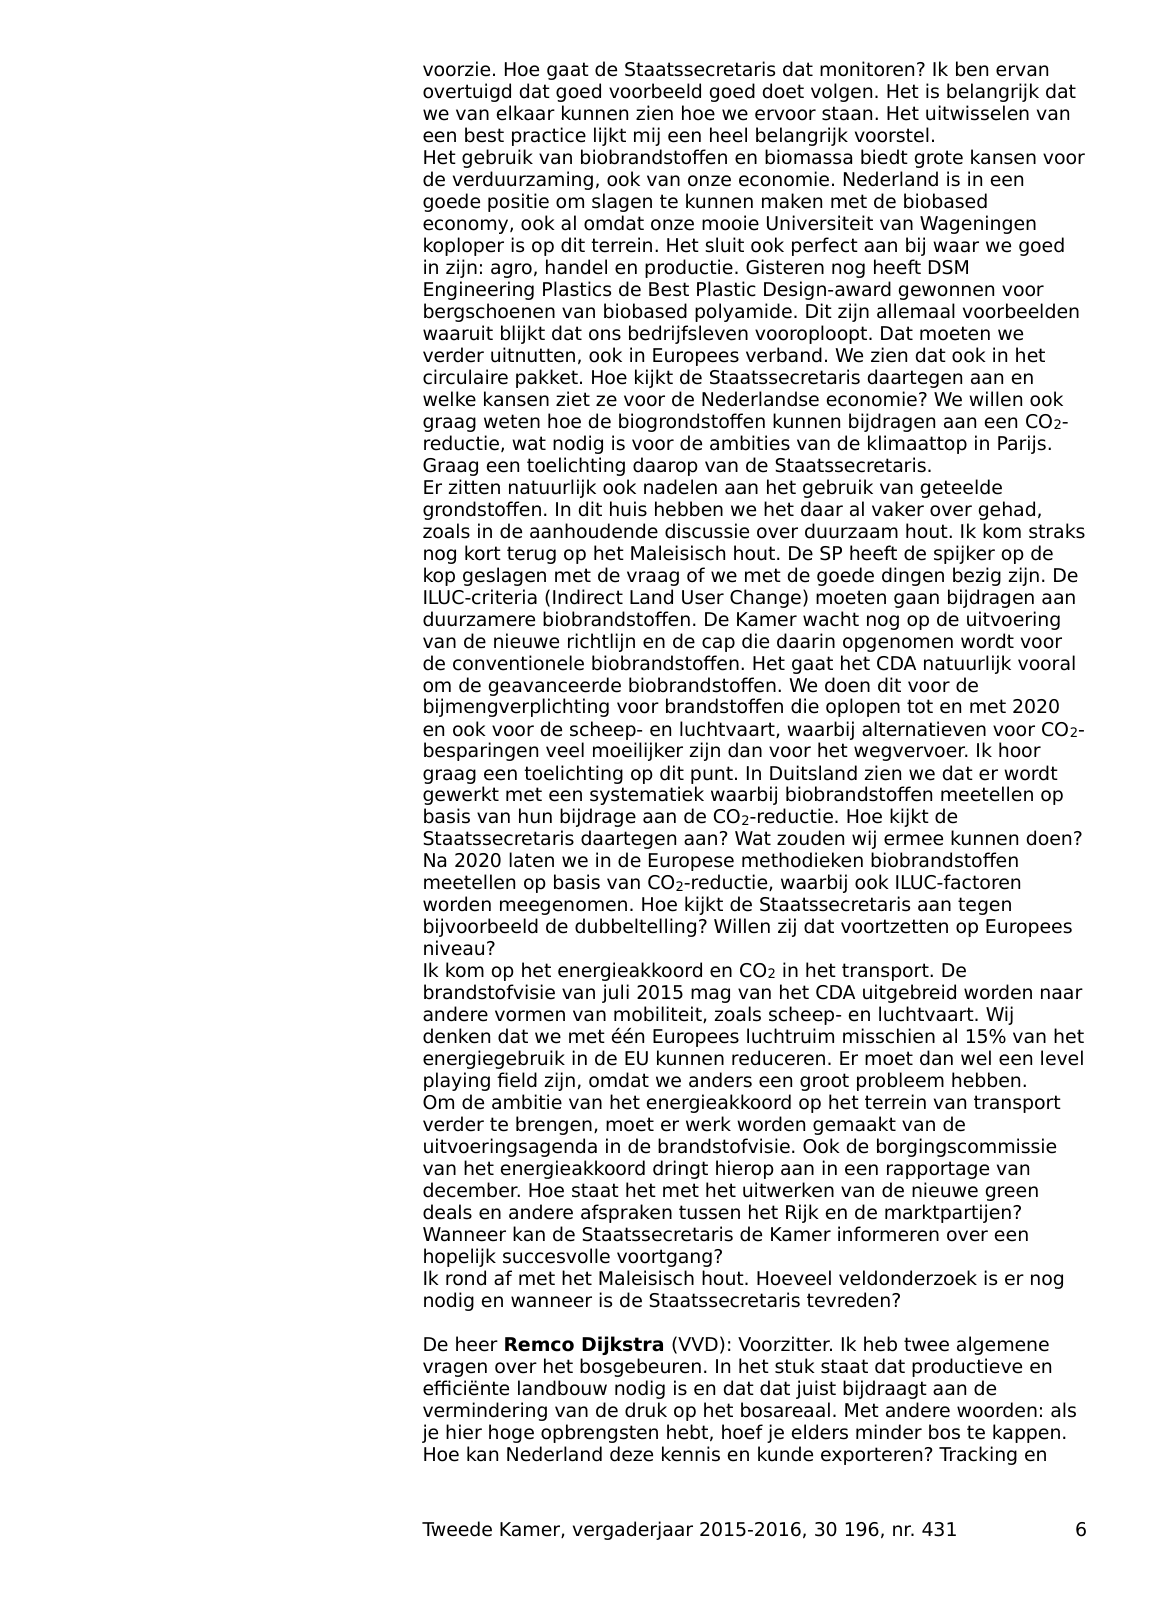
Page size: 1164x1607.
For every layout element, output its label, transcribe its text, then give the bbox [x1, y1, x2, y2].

text Er zitten natuurlijk ook nadelen aan het gebruik van geteelde grondstoffen. In dit huis hebben we het daar al vaker over gehad, zoals in de aanhoudende discussie over duurzaam hout. Ik kom straks nog kort terug op het Maleisisch hout. De SP heeft de spijker op de kop geslagen met de vraag of we met de goede dingen bezig zijn. De ILUC-criteria (Indirect Land User Change) moeten gaan bijdragen aan duurzamere biobrandstoffen. De Kamer wacht nog op de uitvoering van de nieuwe richtlijn en de cap die daarin opgenomen wordt voor de conventionele biobrandstoffen. Het gaat het CDA natuurlijk vooral om de geavanceerde biobrandstoffen. We doen dit voor de bijmengverplichting voor brandstoffen die oplopen tot en met 2020 en ook voor de scheep- en luchtvaart, waarbij alternatieven voor CO2-besparingen veel moeilijker zijn dan voor het wegvervoer. Ik hoor graag een toelichting op dit punt. In Duitsland zien we dat er wordt gewerkt met een systematiek waarbij biobrandstoffen meetellen op basis van hun bijdrage aan de CO2-reductie. Hoe kijkt de Staatssecretaris daartegen aan? Wat zouden wij ermee kunnen doen? [422, 477, 1087, 850]
text Ik rond af met het Maleisisch hout. Hoeveel veldonderzoek is er nog nodig en wanneer is de Staatssecretaris tevreden? [422, 1268, 1087, 1312]
text Ik kom op het energieakkoord en CO2 in het transport. De brandstofvisie van juli 2015 mag van het CDA uitgebreid worden naar andere vormen van mobiliteit, zoals scheep- en luchtvaart. Wij denken dat we met één Europees luchtruim misschien al 15% van het energiegebruik in de EU kunnen reduceren. Er moet dan wel een level playing field zijn, omdat we anders een groot probleem hebben. [422, 960, 1087, 1092]
text voorzie. Hoe gaat de Staatssecretaris dat monitoren? Ik ben ervan overtuigd dat goed voorbeeld goed doet volgen. Het is belangrijk dat we van elkaar kunnen zien hoe we ervoor staan. Het uitwisselen van een best practice lijkt mij een heel belangrijk voorstel. [422, 59, 1087, 147]
text Na 2020 laten we in de Europese methodieken biobrandstoffen meetellen op basis van CO2-reductie, waarbij ook ILUC-factoren worden meegenomen. Hoe kijkt de Staatssecretaris aan tegen bijvoorbeeld de dubbeltelling? Willen zij dat voortzetten op Europees niveau? [422, 850, 1087, 960]
text Het gebruik van biobrandstoffen en biomassa biedt grote kansen voor de verduurzaming, ook van onze economie. Nederland is in een goede positie om slagen te kunnen maken met de biobased economy, ook al omdat onze mooie Universiteit van Wageningen koploper is op dit terrein. Het sluit ook perfect aan bij waar we goed in zijn: agro, handel en productie. Gisteren nog heeft DSM Engineering Plastics de Best Plastic Design-award gewonnen voor bergschoenen van biobased polyamide. Dit zijn allemaal voorbeelden waaruit blijkt dat ons bedrijfsleven vooroploopt. Dat moeten we verder uitnutten, ook in Europees verband. We zien dat ook in het circulaire pakket. Hoe kijkt de Staatssecretaris daartegen aan en welke kansen ziet ze voor de Nederlandse economie? We willen ook graag weten hoe de biogrondstoffen kunnen bijdragen aan een CO2-reductie, wat nodig is voor de ambities van de klimaattop in Parijs. Graag een toelichting daarop van de Staatssecretaris. [422, 147, 1087, 477]
text Om de ambitie van het energieakkoord op het terrein van transport verder te brengen, moet er werk worden gemaakt van de uitvoeringsagenda in de brandstofvisie. Ook de borgingscommissie van het energieakkoord dringt hierop aan in een rapportage van december. Hoe staat het met het uitwerken van de nieuwe green deals en andere afspraken tussen het Rijk en de marktpartijen? Wanneer kan de Staatssecretaris de Kamer informeren over een hopelijk succesvolle voortgang? [422, 1092, 1087, 1268]
text De heer Remco Dijkstra (VVD): Voorzitter. Ik heb twee algemene vragen over het bosgebeuren. In het stuk staat dat productieve en efficiënte landbouw nodig is en dat dat juist bijdraagt aan de vermindering van de druk op het bosareaal. Met andere woorden: als je hier hoge opbrengsten hebt, hoef je elders minder bos te kappen. Hoe kan Nederland deze kennis en kunde exporteren? Tracking en [422, 1334, 1087, 1466]
